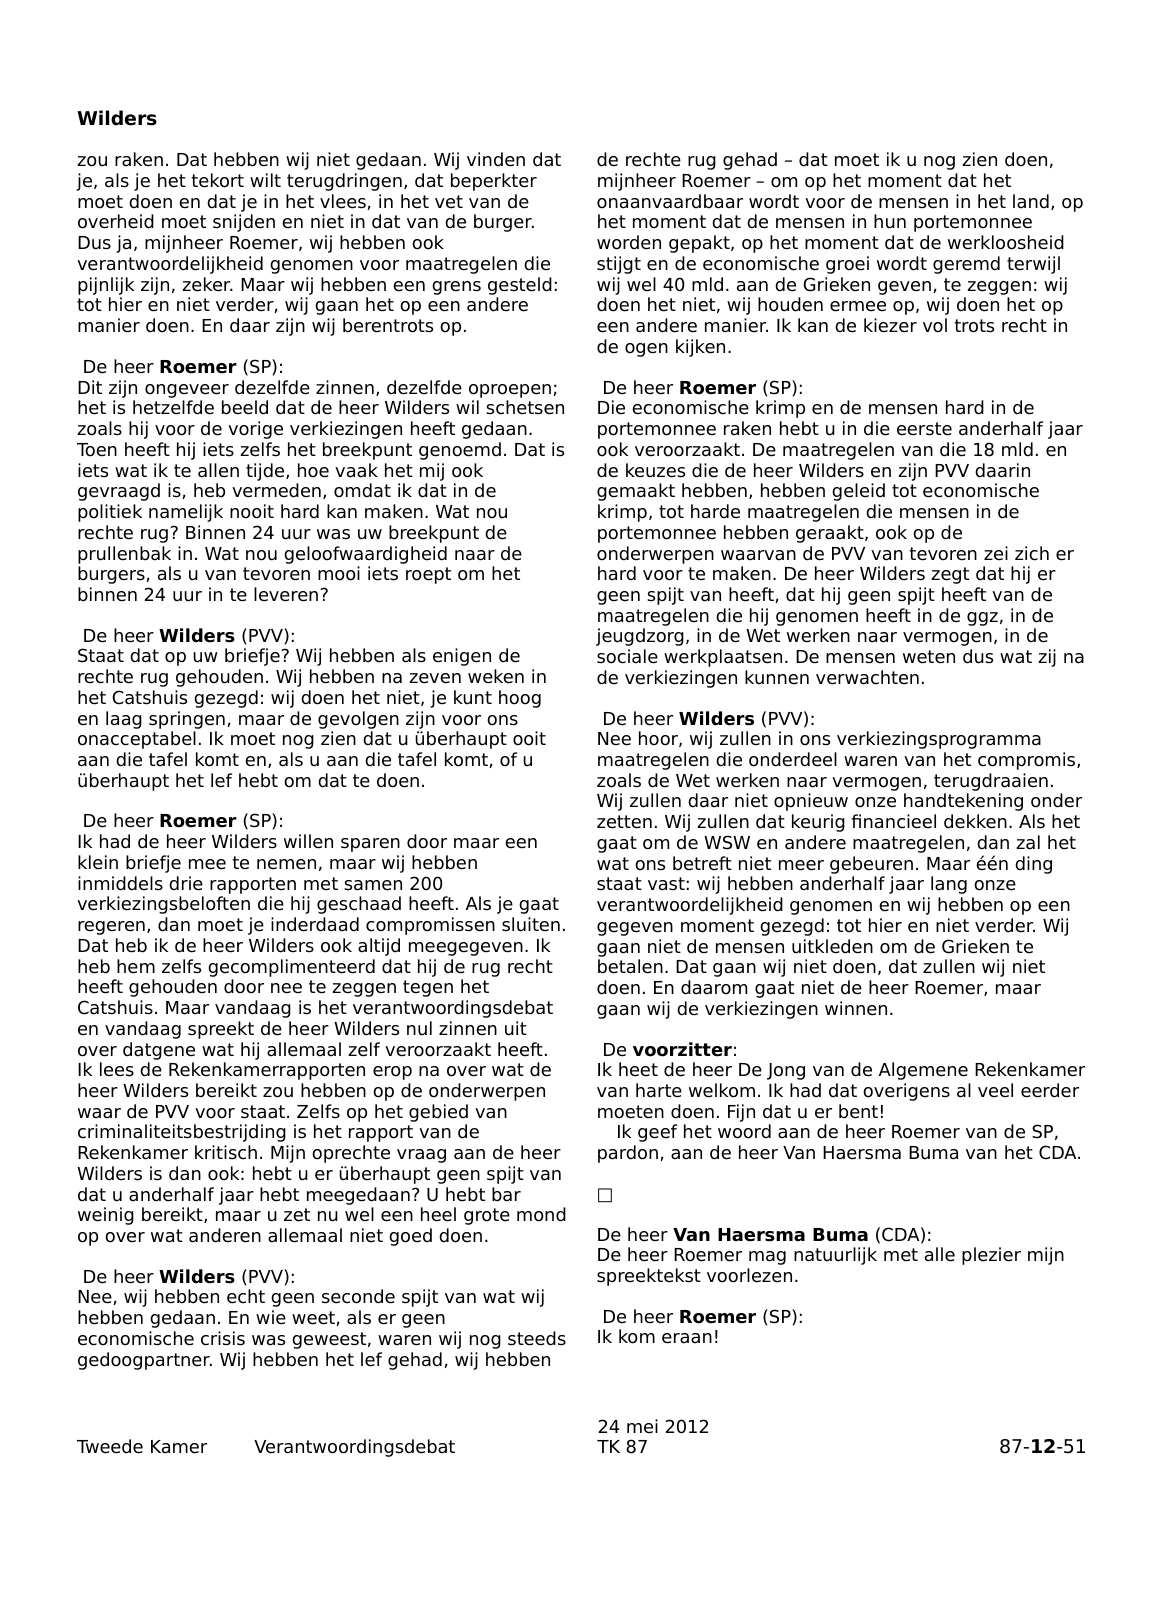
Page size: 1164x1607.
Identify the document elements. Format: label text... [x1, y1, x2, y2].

text zou raken. Dat hebben wij niet gedaan. Wij vinden dat je, als je het tekort wilt terugdringen, dat beperkter moet doen en dat je in het vlees, in het vet van de overheid moet snijden en niet in dat van de burger. Dus ja, mijnheer Roemer, wij hebben ook verantwoordelijkheid genomen voor maatregelen die pijnlijk zijn, zeker. Maar wij hebben een grens gesteld: tot hier en niet verder, wij gaan het op een andere manier doen. En daar zijn wij berentrots op. [77, 150, 567, 337]
text Ik heet de heer De Jong van de Algemene Rekenkamer van harte welkom. Ik had dat overigens al veel eerder moeten doen. Fijn dat u er bent! [596, 1060, 1087, 1122]
text Nee, wij hebben echt geen seconde spijt van wat wij hebben gedaan. En wie weet, als er geen economische crisis was geweest, waren wij nog steeds gedoogpartner. Wij hebben het lef gehad, wij hebben [77, 1287, 567, 1370]
text De heer Roemer (SP): [596, 1307, 1087, 1327]
text Ik geef het woord aan de heer Roemer van de SP, pardon, aan de heer Van Haersma Buma van het CDA. [596, 1122, 1087, 1164]
text Die economische krimp en de mensen hard in de portemonnee raken hebt u in die eerste anderhalf jaar ook veroorzaakt. De maatregelen van die 18 mld. en de keuzes die de heer Wilders en zijn PVV daarin gemaakt hebben, hebben geleid tot economische krimp, tot harde maatregelen die mensen in de portemonnee hebben geraakt, ook op de onderwerpen waarvan de PVV van tevoren zei zich er hard voor te maken. De heer Wilders zegt dat hij er geen spijt van heeft, dat hij geen spijt heeft van de maatregelen die hij genomen heeft in de ggz, in de jeugdzorg, in de Wet werken naar vermogen, in de sociale werkplaatsen. De mensen weten dus wat zij na de verkiezingen kunnen verwachten. [596, 398, 1087, 688]
text Nee hoor, wij zullen in ons verkiezingsprogramma maatregelen die onderdeel waren van het compromis, zoals de Wet werken naar vermogen, terugdraaien. Wij zullen daar niet opnieuw onze handtekening onder zetten. Wij zullen dat keurig financieel dekken. Als het gaat om de WSW en andere maatregelen, dan zal het wat ons betreft niet meer gebeuren. Maar één ding staat vast: wij hebben anderhalf jaar lang onze verantwoordelijkheid genomen en wij hebben op een gegeven moment gezegd: tot hier en niet verder. Wij gaan niet de mensen uitkleden om de Grieken te betalen. Dat gaan wij niet doen, dat zullen wij niet doen. En daarom gaat niet de heer Roemer, maar gaan wij de verkiezingen winnen. [596, 729, 1087, 1019]
text De voorzitter: [596, 1039, 1087, 1060]
text □ [596, 1184, 1087, 1204]
text Ik had de heer Wilders willen sparen door maar een klein briefje mee te nemen, maar wij hebben inmiddels drie rapporten met samen 200 verkiezingsbeloften die hij geschaad heeft. Als je gaat regeren, dan moet je inderdaad compromissen sluiten. Dat heb ik de heer Wilders ook altijd meegegeven. Ik heb hem zelfs gecomplimenteerd dat hij de rug recht heeft gehouden door nee te zeggen tegen het Catshuis. Maar vandaag is het verantwoordingsdebat en vandaag spreekt de heer Wilders nul zinnen uit over datgene wat hij allemaal zelf veroorzaakt heeft. Ik lees de Rekenkamerrapporten erop na over wat de heer Wilders bereikt zou hebben op de onderwerpen waar de PVV voor staat. Zelfs op het gebied van criminaliteitsbestrijding is het rapport van de Rekenkamer kritisch. Mijn oprechte vraag aan de heer Wilders is dan ook: hebt u er überhaupt geen spijt van dat u anderhalf jaar hebt meegedaan? U hebt bar weinig bereikt, maar u zet nu wel een heel grote mond op over wat anderen allemaal niet goed doen. [77, 832, 567, 1247]
text De heer Wilders (PVV): [77, 626, 567, 646]
text Ik kom eraan! [596, 1327, 1087, 1348]
text Staat dat op uw briefje? Wij hebben als enigen de rechte rug gehouden. Wij hebben na zeven weken in het Catshuis gezegd: wij doen het niet, je kunt hoog en laag springen, maar de gevolgen zijn voor ons onacceptabel. Ik moet nog zien dat u überhaupt ooit aan die tafel komt en, als u aan die tafel komt, of u überhaupt het lef hebt om dat te doen. [77, 646, 567, 791]
text De heer Roemer mag natuurlijk met alle plezier mijn spreektekst voorlezen. [596, 1245, 1087, 1287]
text De heer Van Haersma Buma (CDA): [596, 1224, 1087, 1245]
text De heer Wilders (PVV): [596, 708, 1087, 729]
text de rechte rug gehad – dat moet ik u nog zien doen, mijnheer Roemer – om op het moment dat het onaanvaardbaar wordt voor de mensen in het land, op het moment dat de mensen in hun portemonnee worden gepakt, op het moment dat de werkloosheid stijgt en de economische groei wordt geremd terwijl wij wel 40 mld. aan de Grieken geven, te zeggen: wij doen het niet, wij houden ermee op, wij doen het op een andere manier. Ik kan de kiezer vol trots recht in de ogen kijken. [596, 150, 1087, 357]
text Dit zijn ongeveer dezelfde zinnen, dezelfde oproepen; het is hetzelfde beeld dat de heer Wilders wil schetsen zoals hij voor de vorige verkiezingen heeft gedaan. Toen heeft hij iets zelfs het breekpunt genoemd. Dat is iets wat ik te allen tijde, hoe vaak het mij ook gevraagd is, heb vermeden, omdat ik dat in de politiek namelijk nooit hard kan maken. Wat nou rechte rug? Binnen 24 uur was uw breekpunt de prullenbak in. Wat nou geloofwaardigheid naar de burgers, als u van tevoren mooi iets roept om het binnen 24 uur in te leveren? [77, 377, 567, 606]
text De heer Wilders (PVV): [77, 1267, 567, 1287]
text De heer Roemer (SP): [77, 357, 567, 377]
text De heer Roemer (SP): [596, 377, 1087, 398]
text De heer Roemer (SP): [77, 811, 567, 832]
